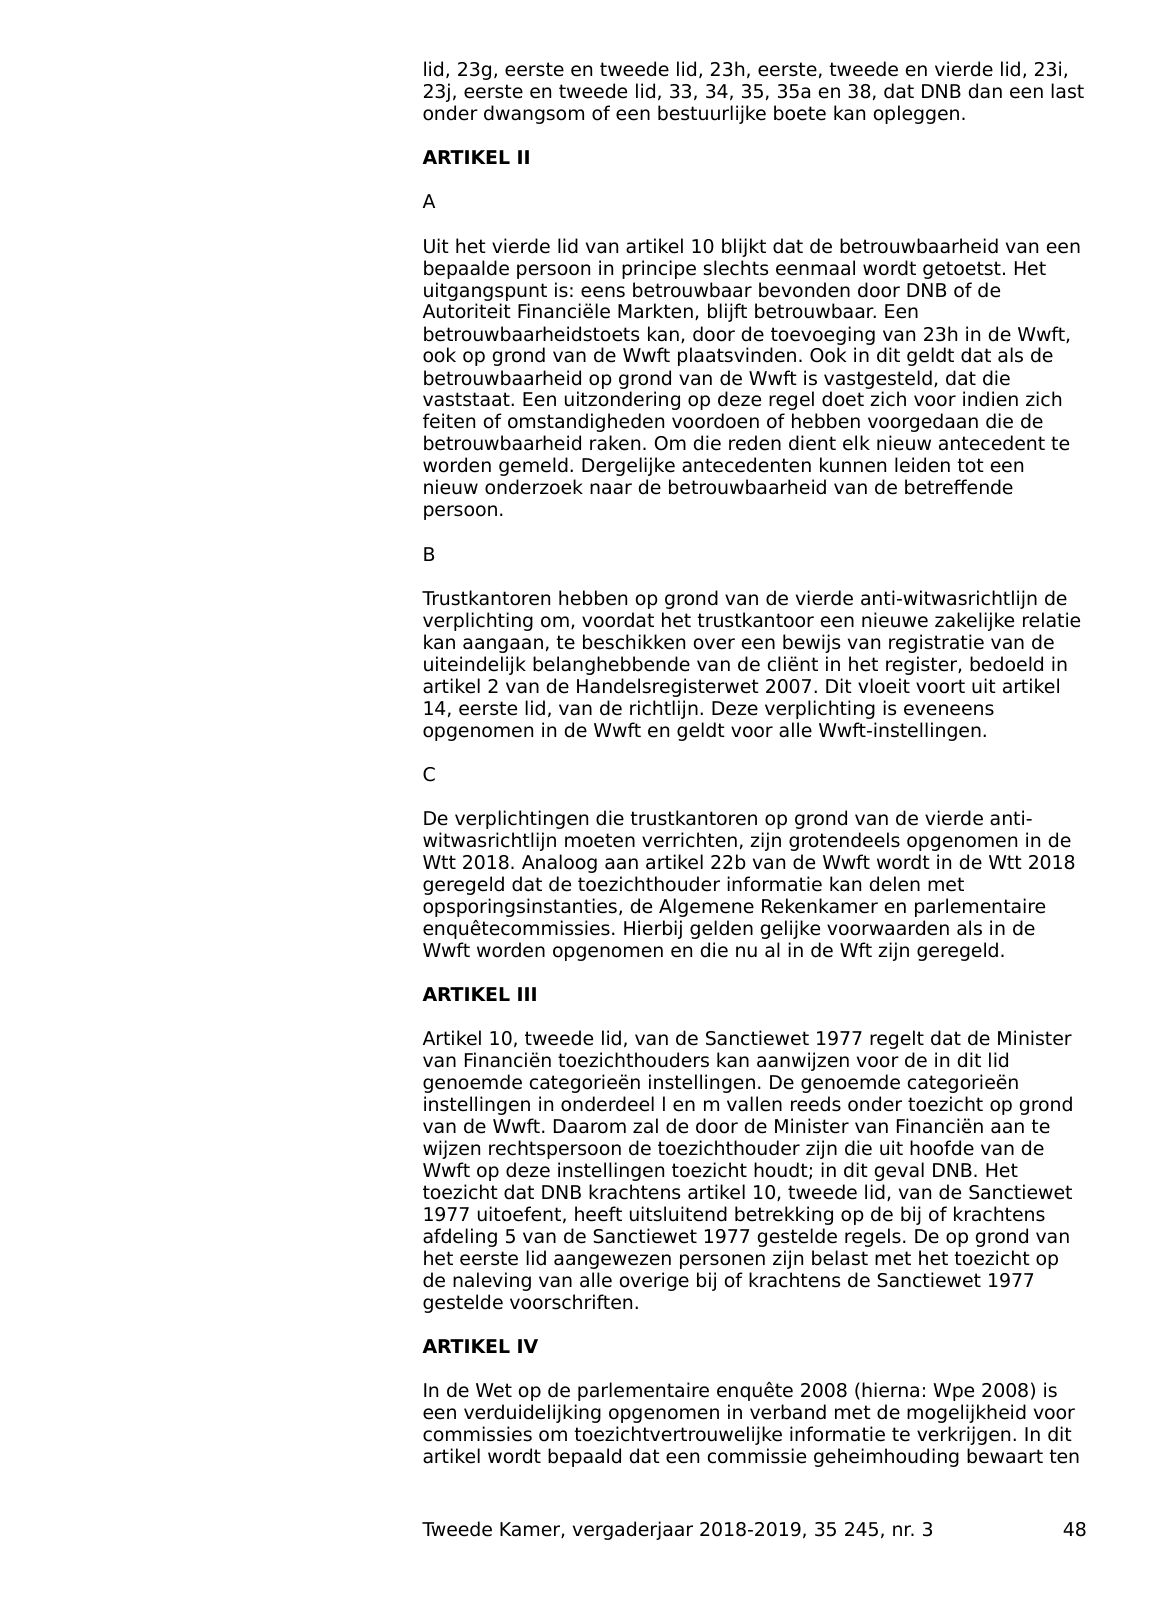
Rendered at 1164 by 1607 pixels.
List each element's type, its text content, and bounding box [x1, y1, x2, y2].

text Artikel 10, tweede lid, van de Sanctiewet 1977 regelt dat de Minister van Financiën toezichthouders kan aanwijzen voor de in dit lid genoemde categorieën instellingen. De genoemde categorieën instellingen in onderdeel l en m vallen reeds onder toezicht op grond van de Wwft. Daarom zal de door de Minister van Financiën aan te wijzen rechtspersoon de toezichthouder zijn die uit hoofde van de Wwft op deze instellingen toezicht houdt; in dit geval DNB. Het toezicht dat DNB krachtens artikel 10, tweede lid, van de Sanctiewet 1977 uitoefent, heeft uitsluitend betrekking op de bij of krachtens afdeling 5 van de Sanctiewet 1977 gestelde regels. De op grond van het eerste lid aangewezen personen zijn belast met het toezicht op de naleving van alle overige bij of krachtens de Sanctiewet 1977 gestelde voorschriften. [422, 1028, 1087, 1314]
text A [422, 191, 1087, 213]
text De verplichtingen die trustkantoren op grond van de vierde anti-witwasrichtlijn moeten verrichten, zijn grotendeels opgenomen in de Wtt 2018. Analoog aan artikel 22b van de Wwft wordt in de Wtt 2018 geregeld dat de toezichthouder informatie kan delen met opsporingsinstanties, de Algemene Rekenkamer en parlementaire enquêtecommissies. Hierbij gelden gelijke voorwaarden als in de Wwft worden opgenomen en die nu al in de Wft zijn geregeld. [422, 808, 1087, 962]
subtitle ARTIKEL II [422, 147, 1087, 169]
text B [422, 543, 1087, 565]
text Uit het vierde lid van artikel 10 blijkt dat de betrouwbaarheid van een bepaalde persoon in principe slechts eenmaal wordt getoetst. Het uitgangspunt is: eens betrouwbaar bevonden door DNB of de Autoriteit Financiële Markten, blijft betrouwbaar. Een betrouwbaarheidstoets kan, door de toevoeging van 23h in de Wwft, ook op grond van de Wwft plaatsvinden. Ook in dit geldt dat als de betrouwbaarheid op grond van de Wwft is vastgesteld, dat die vaststaat. Een uitzondering op deze regel doet zich voor indien zich feiten of omstandigheden voordoen of hebben voorgedaan die de betrouwbaarheid raken. Om die reden dient elk nieuw antecedent te worden gemeld. Dergelijke antecedenten kunnen leiden tot een nieuw onderzoek naar de betrouwbaarheid van de betreffende persoon. [422, 236, 1087, 521]
subtitle ARTIKEL III [422, 984, 1087, 1006]
subtitle ARTIKEL IV [422, 1336, 1087, 1358]
text C [422, 764, 1087, 786]
text In de Wet op de parlementaire enquête 2008 (hierna: Wpe 2008) is een verduidelijking opgenomen in verband met de mogelijkheid voor commissies om toezichtvertrouwelijke informatie te verkrijgen. In dit artikel wordt bepaald dat een commissie geheimhouding bewaart ten [422, 1380, 1087, 1468]
text Trustkantoren hebben op grond van de vierde anti-witwasrichtlijn de verplichting om, voordat het trustkantoor een nieuwe zakelijke relatie kan aangaan, te beschikken over een bewijs van registratie van de uiteindelijk belanghebbende van de cliënt in het register, bedoeld in artikel 2 van de Handelsregisterwet 2007. Dit vloeit voort uit artikel 14, eerste lid, van de richtlijn. Deze verplichting is eveneens opgenomen in de Wwft en geldt voor alle Wwft-instellingen. [422, 588, 1087, 741]
text lid, 23g, eerste en tweede lid, 23h, eerste, tweede en vierde lid, 23i, 23j, eerste en tweede lid, 33, 34, 35, 35a en 38, dat DNB dan een last onder dwangsom of een bestuurlijke boete kan opleggen. [422, 59, 1087, 125]
